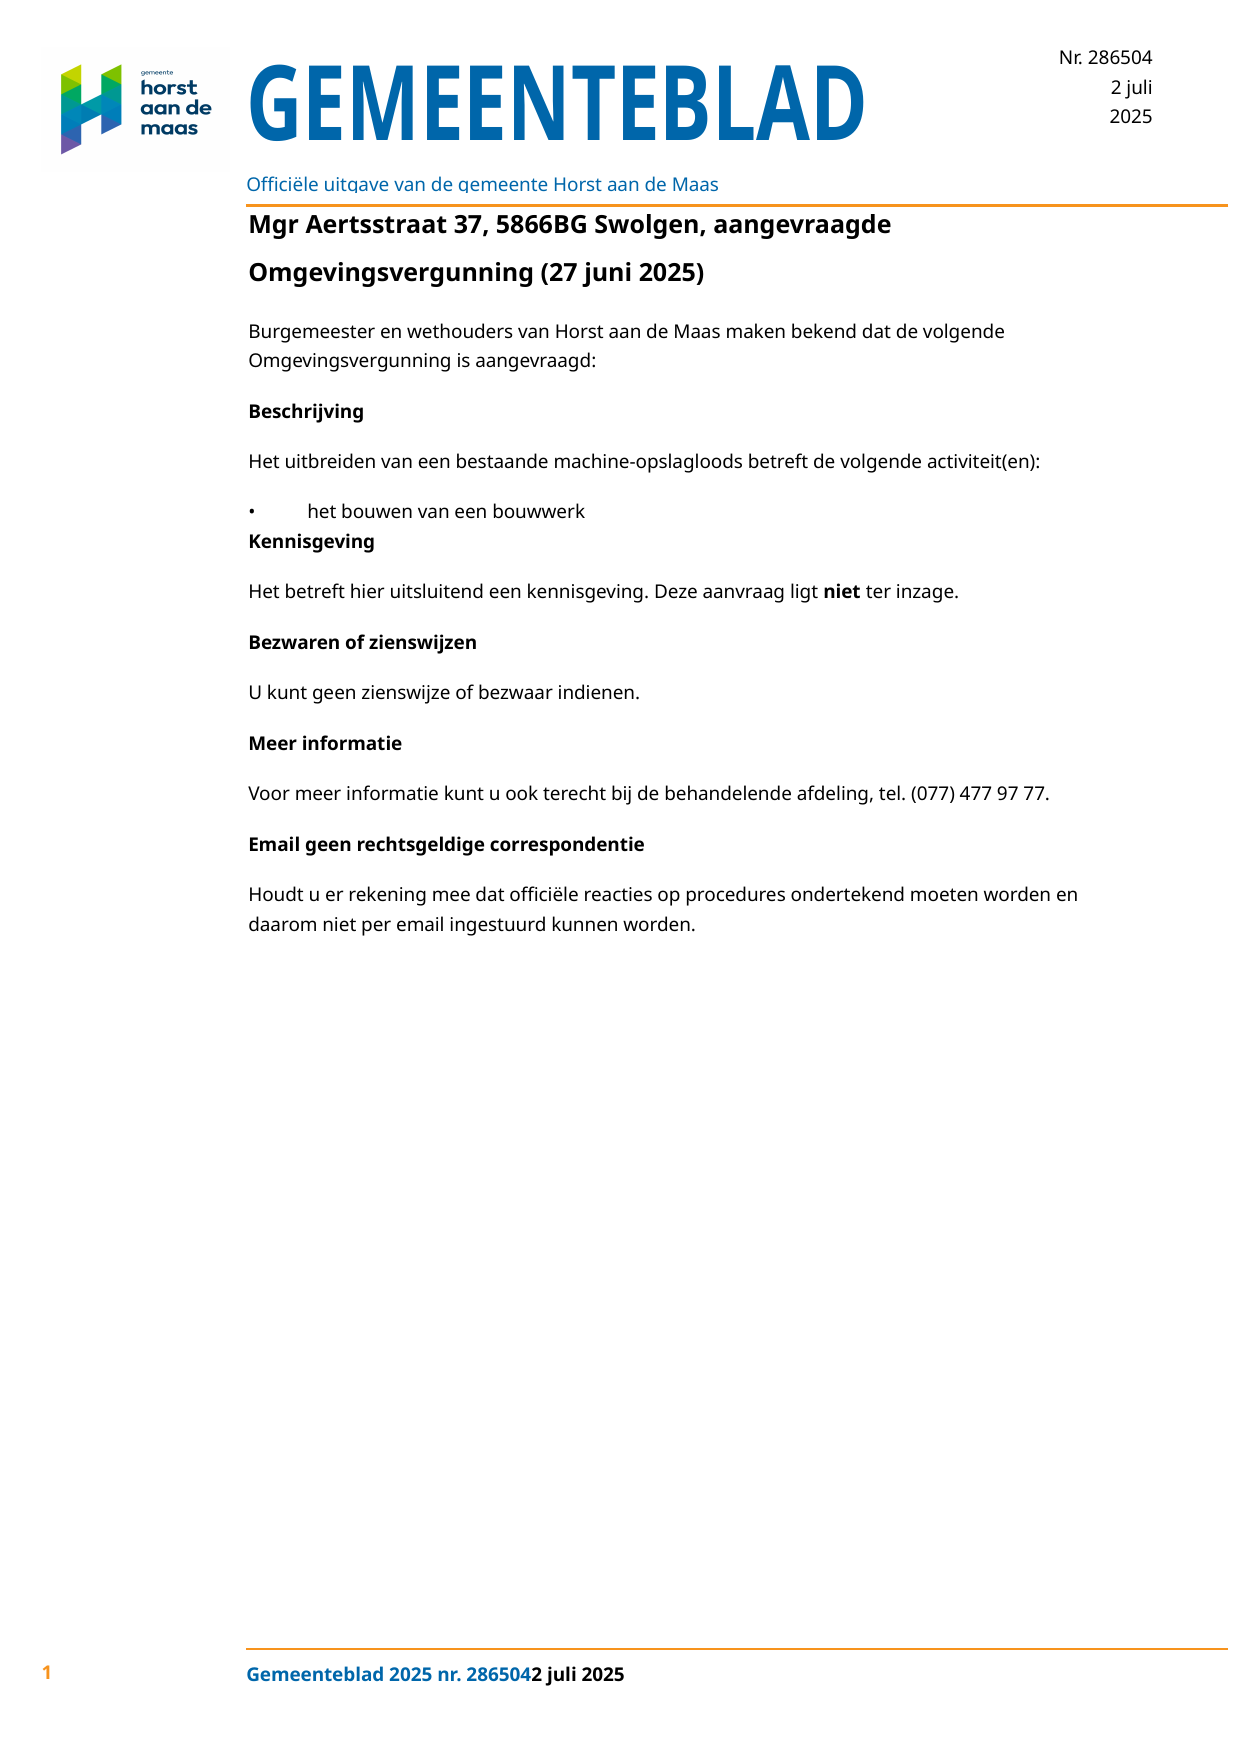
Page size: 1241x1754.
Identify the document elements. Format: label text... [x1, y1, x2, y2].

text Bezwaren of zienswijzen [248, 629, 1152, 655]
text Houdt u er rekening mee dat officiële reacties op procedures ondertekend moeten worden en daarom niet per email ingestuurd kunnen worden. [248, 881, 1152, 937]
text Burgemeester en wethouders van Horst aan de Maas maken bekend dat de volgende Omgevingsvergunning is aangevraagd: [248, 318, 1152, 373]
text Het betreft hier uitsluitend een kennisgeving. Deze aanvraag ligt niet ter inzage. [248, 579, 1152, 604]
text Voor meer informatie kunt u ook terecht bij de behandelende afdeling, tel. (077) 477 97 77. [248, 780, 1152, 806]
picture [41, 47, 231, 172]
text Mgr Aertsstraat 37, 5866BG Swolgen, aangevraagde Omgevingsvergunning (27 juni 2025) [248, 207, 1152, 288]
text U kunt geen zienswijze of bezwaar indienen. [248, 679, 1152, 705]
text Meer informatie [248, 730, 1152, 756]
list het bouwen van een bouwwerk [248, 499, 1152, 524]
text Beschrijving [248, 398, 1152, 424]
text Email geen rechtsgeldige correspondentie [248, 831, 1152, 857]
text Kennisgeving [248, 528, 1152, 554]
text Het uitbreiden van een bestaande machine-opslagloods betreft de volgende activiteit(en): [248, 448, 1152, 474]
